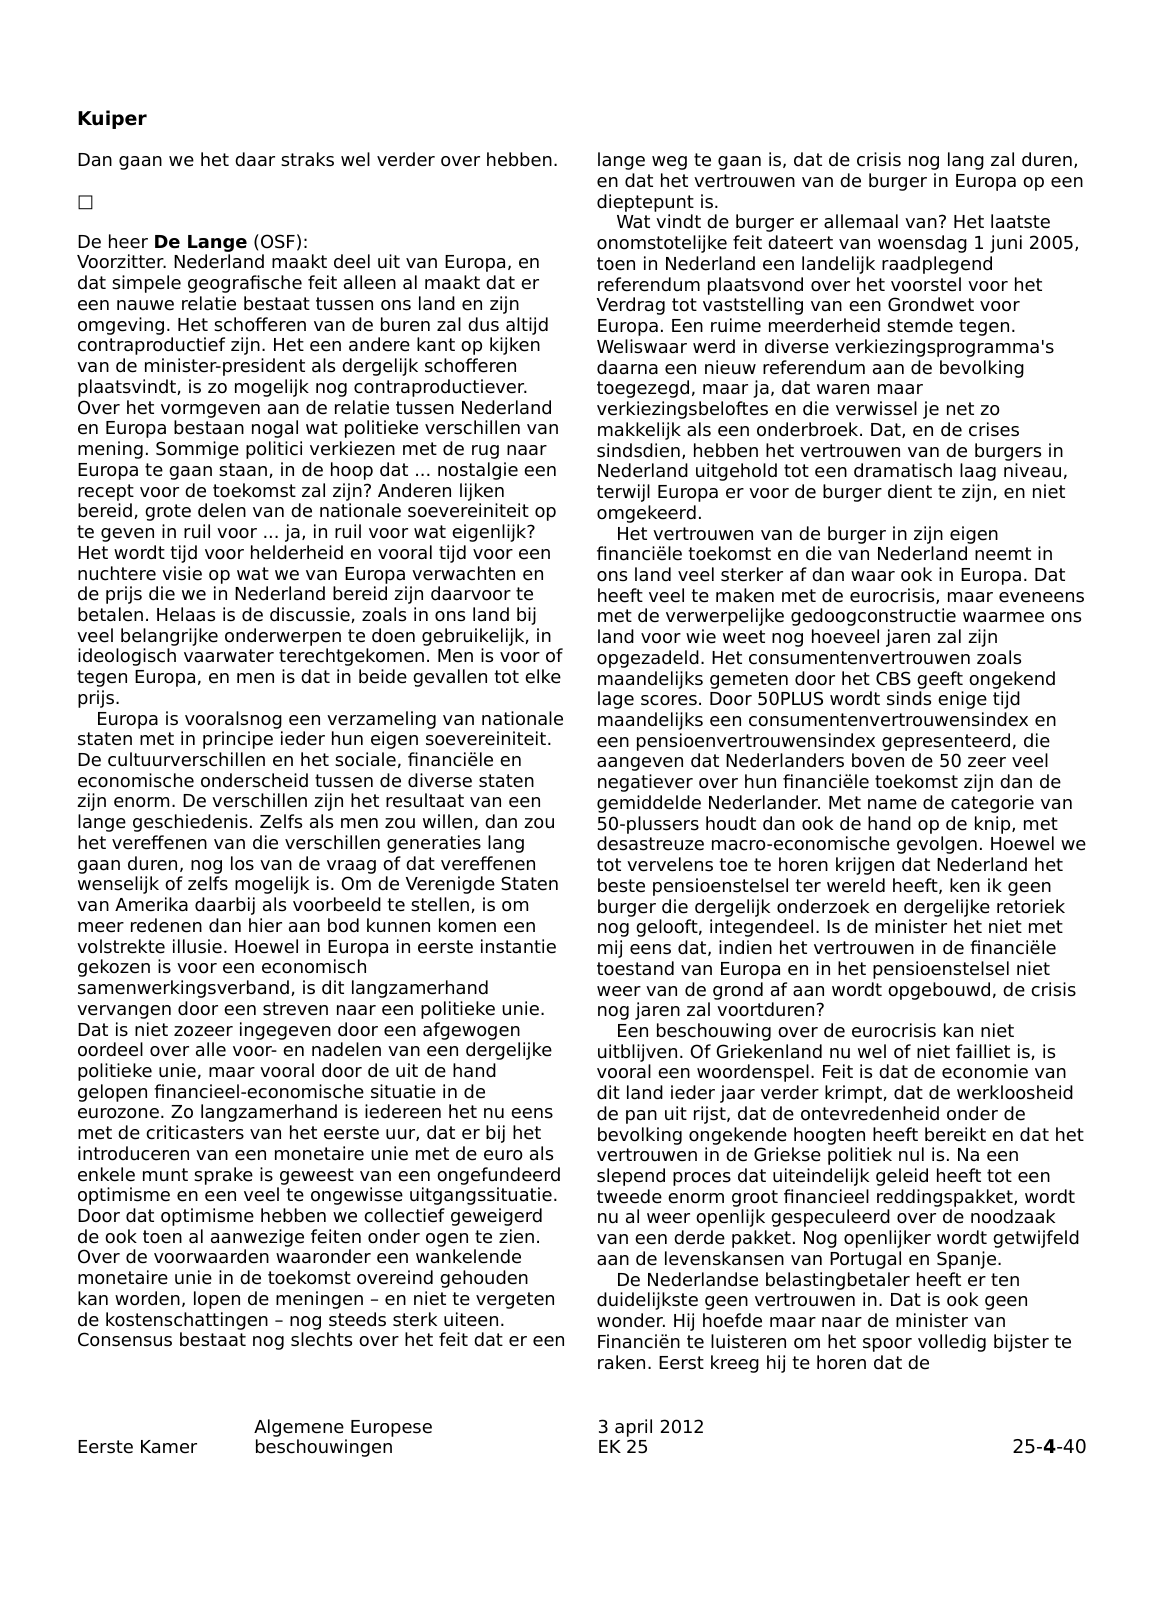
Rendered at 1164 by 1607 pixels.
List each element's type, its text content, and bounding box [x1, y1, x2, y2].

text Een beschouwing over de eurocrisis kan niet uitblijven. Of Griekenland nu wel of niet failliet is, is vooral een woordenspel. Feit is dat de economie van dit land ieder jaar verder krimpt, dat de werkloosheid de pan uit rijst, dat de ontevredenheid onder de bevolking ongekende hoogten heeft bereikt en dat het vertrouwen in de Griekse politiek nul is. Na een slepend proces dat uiteindelijk geleid heeft tot een tweede enorm groot financieel reddingspakket, wordt nu al weer openlijk gespeculeerd over de noodzaak van een derde pakket. Nog openlijker wordt getwijfeld aan de levenskansen van Portugal en Spanje. [596, 1021, 1087, 1269]
text Europa is vooralsnog een verzameling van nationale staten met in principe ieder hun eigen soevereiniteit. De cultuurverschillen en het sociale, financiële en economische onderscheid tussen de diverse staten zijn enorm. De verschillen zijn het resultaat van een lange geschiedenis. Zelfs als men zou willen, dan zou het vereffenen van die verschillen generaties lang gaan duren, nog los van de vraag of dat vereffenen wenselijk of zelfs mogelijk is. Om de Verenigde Staten van Amerika daarbij als voorbeeld te stellen, is om meer redenen dan hier aan bod kunnen komen een volstrekte illusie. Hoewel in Europa in eerste instantie gekozen is voor een economisch samenwerkingsverband, is dit langzamerhand vervangen door een streven naar een politieke unie. Dat is niet zozeer ingegeven door een afgewogen oordeel over alle voor- en nadelen van een dergelijke politieke unie, maar vooral door de uit de hand gelopen financieel-economische situatie in de eurozone. Zo langzamerhand is iedereen het nu eens met de criticasters van het eerste uur, dat er bij het introduceren van een monetaire unie met de euro als enkele munt sprake is geweest van een ongefundeerd optimisme en een veel te ongewisse uitgangssituatie. Door dat optimisme hebben we collectief geweigerd de ook toen al aanwezige feiten onder ogen te zien. Over de voorwaarden waaronder een wankelende monetaire unie in de toekomst overeind gehouden kan worden, lopen de meningen – en niet te vergeten de kostenschattingen – nog steeds sterk uiteen. Consensus bestaat nog slechts over het feit dat er een [77, 708, 567, 1351]
text Wat vindt de burger er allemaal van? Het laatste onomstotelijke feit dateert van woensdag 1 juni 2005, toen in Nederland een landelijk raadplegend referendum plaatsvond over het voorstel voor het Verdrag tot vaststelling van een Grondwet voor Europa. Een ruime meerderheid stemde tegen. Weliswaar werd in diverse verkiezingsprogramma's daarna een nieuw referendum aan de bevolking toegezegd, maar ja, dat waren maar verkiezingsbeloftes en die verwissel je net zo makkelijk als een onderbroek. Dat, en de crises sindsdien, hebben het vertrouwen van de burgers in Nederland uitgehold tot een dramatisch laag niveau, terwijl Europa er voor de burger dient te zijn, en niet omgekeerd. [596, 212, 1087, 523]
text Het vertrouwen van de burger in zijn eigen financiële toekomst en die van Nederland neemt in ons land veel sterker af dan waar ook in Europa. Dat heeft veel te maken met de eurocrisis, maar eveneens met de verwerpelijke gedoogconstructie waarmee ons land voor wie weet nog hoeveel jaren zal zijn opgezadeld. Het consumentenvertrouwen zoals maandelijks gemeten door het CBS geeft ongekend lage scores. Door 50PLUS wordt sinds enige tijd maandelijks een consumentenvertrouwensindex en een pensioenvertrouwensindex gepresenteerd, die aangeven dat Nederlanders boven de 50 zeer veel negatiever over hun financiële toekomst zijn dan de gemiddelde Nederlander. Met name de categorie van 50-plussers houdt dan ook de hand op de knip, met desastreuze macro-economische gevolgen. Hoewel we tot vervelens toe te horen krijgen dat Nederland het beste pensioenstelsel ter wereld heeft, ken ik geen burger die dergelijk onderzoek en dergelijke retoriek nog gelooft, integendeel. Is de minister het niet met mij eens dat, indien het vertrouwen in de financiële toestand van Europa en in het pensioenstelsel niet weer van de grond af aan wordt opgebouwd, de crisis nog jaren zal voortduren? [596, 523, 1087, 1021]
text □ [77, 191, 567, 212]
text Voorzitter. Nederland maakt deel uit van Europa, en dat simpele geografische feit alleen al maakt dat er een nauwe relatie bestaat tussen ons land en zijn omgeving. Het schofferen van de buren zal dus altijd contraproductief zijn. Het een andere kant op kijken van de minister-president als dergelijk schofferen plaatsvindt, is zo mogelijk nog contraproductiever. Over het vormgeven aan de relatie tussen Nederland en Europa bestaan nogal wat politieke verschillen van mening. Sommige politici verkiezen met de rug naar Europa te gaan staan, in de hoop dat ... nostalgie een recept voor de toekomst zal zijn? Anderen lijken bereid, grote delen van de nationale soevereiniteit op te geven in ruil voor ... ja, in ruil voor wat eigenlijk? Het wordt tijd voor helderheid en vooral tijd voor een nuchtere visie op wat we van Europa verwachten en de prijs die we in Nederland bereid zijn daarvoor te betalen. Helaas is de discussie, zoals in ons land bij veel belangrijke onderwerpen te doen gebruikelijk, in ideologisch vaarwater terechtgekomen. Men is voor of tegen Europa, en men is dat in beide gevallen tot elke prijs. [77, 252, 567, 708]
text lange weg te gaan is, dat de crisis nog lang zal duren, en dat het vertrouwen van de burger in Europa op een dieptepunt is. [596, 150, 1087, 212]
text Dan gaan we het daar straks wel verder over hebben. [77, 150, 567, 171]
text De Nederlandse belastingbetaler heeft er ten duidelijkste geen vertrouwen in. Dat is ook geen wonder. Hij hoefde maar naar de minister van Financiën te luisteren om het spoor volledig bijster te raken. Eerst kreeg hij te horen dat de [596, 1269, 1087, 1373]
text De heer De Lange (OSF): [77, 232, 567, 252]
